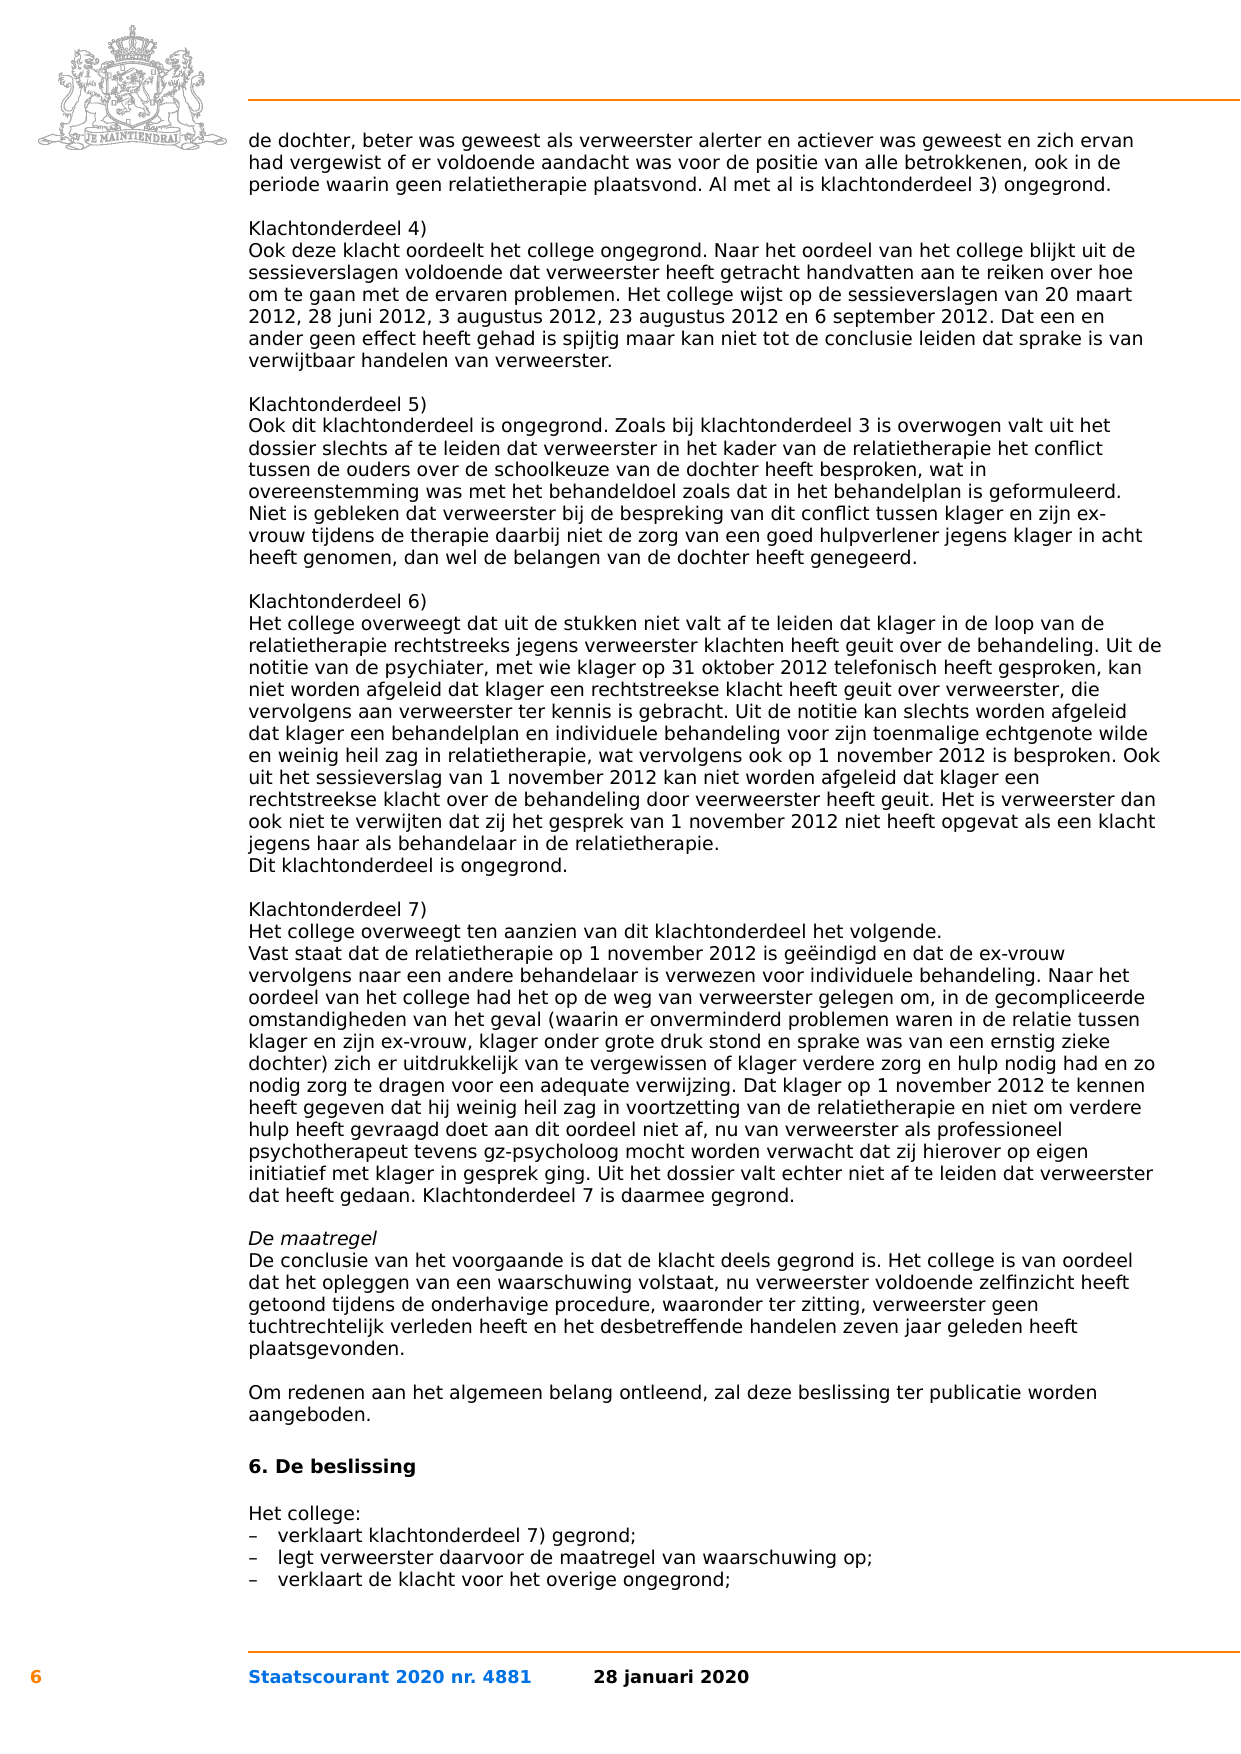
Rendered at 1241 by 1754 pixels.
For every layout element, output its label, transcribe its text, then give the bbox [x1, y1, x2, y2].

text – verklaart klachtonderdeel 7) gegrond; [248, 1525, 1163, 1547]
text Het college overweegt dat uit de stukken niet valt af te leiden dat klager in de loop van de relatietherapie rechtstreeks jegens verweerster klachten heeft geuit over de behandeling. Uit de notitie van de psychiater, met wie klager op 31 oktober 2012 telefonisch heeft gesproken, kan niet worden afgeleid dat klager een rechtstreekse klacht heeft geuit over verweerster, die vervolgens aan verweerster ter kennis is gebracht. Uit de notitie kan slechts worden afgeleid dat klager een behandelplan en individuele behandeling voor zijn toenmalige echtgenote wilde en weinig heil zag in relatietherapie, wat vervolgens ook op 1 november 2012 is besproken. Ook uit het sessieverslag van 1 november 2012 kan niet worden afgeleid dat klager een rechtstreekse klacht over de behandeling door veerweerster heeft geuit. Het is verweerster dan ook niet te verwijten dat zij het gesprek van 1 november 2012 niet heeft opgevat als een klacht jegens haar als behandelaar in de relatietherapie. [248, 613, 1163, 855]
text – legt verweerster daarvoor de maatregel van waarschuwing op; [248, 1547, 1163, 1569]
text Klachtonderdeel 5) [248, 393, 1163, 415]
subtitle 6. De beslissing [248, 1456, 1163, 1478]
text Vast staat dat de relatietherapie op 1 november 2012 is geëindigd en dat de ex-vrouw vervolgens naar een andere behandelaar is verwezen voor individuele behandeling. Naar het oordeel van het college had het op de weg van verweerster gelegen om, in de gecompliceerde omstandigheden van het geval (waarin er onverminderd problemen waren in de relatie tussen klager en zijn ex-vrouw, klager onder grote druk stond en sprake was van een ernstig zieke dochter) zich er uitdrukkelijk van te vergewissen of klager verdere zorg en hulp nodig had en zo nodig zorg te dragen voor een adequate verwijzing. Dat klager op 1 november 2012 te kennen heeft gegeven dat hij weinig heil zag in voortzetting van de relatietherapie en niet om verdere hulp heeft gevraagd doet aan dit oordeel niet af, nu van verweerster als professioneel psychotherapeut tevens gz-psycholoog mocht worden verwacht dat zij hierover op eigen initiatief met klager in gesprek ging. Uit het dossier valt echter niet af te leiden dat verweerster dat heeft gedaan. Klachtonderdeel 7 is daarmee gegrond. [248, 943, 1163, 1206]
text Klachtonderdeel 7) [248, 899, 1163, 921]
text Ook deze klacht oordeelt het college ongegrond. Naar het oordeel van het college blijkt uit de sessieverslagen voldoende dat verweerster heeft getracht handvatten aan te reiken over hoe om te gaan met de ervaren problemen. Het college wijst op de sessieverslagen van 20 maart 2012, 28 juni 2012, 3 augustus 2012, 23 augustus 2012 en 6 september 2012. Dat een en ander geen effect heeft gehad is spijtig maar kan niet tot de conclusie leiden dat sprake is van verwijtbaar handelen van verweerster. [248, 240, 1163, 372]
text Het college overweegt ten aanzien van dit klachtonderdeel het volgende. [248, 921, 1163, 943]
text Klachtonderdeel 4) [248, 218, 1163, 240]
text Ook dit klachtonderdeel is ongegrond. Zoals bij klachtonderdeel 3 is overwogen valt uit het dossier slechts af te leiden dat verweerster in het kader van de relatietherapie het conflict tussen de ouders over de schoolkeuze van de dochter heeft besproken, wat in overeenstemming was met het behandeldoel zoals dat in het behandelplan is geformuleerd. Niet is gebleken dat verweerster bij de bespreking van dit conflict tussen klager en zijn ex-vrouw tijdens de therapie daarbij niet de zorg van een goed hulpverlener jegens klager in acht heeft genomen, dan wel de belangen van de dochter heeft genegeerd. [248, 415, 1163, 569]
text Klachtonderdeel 6) [248, 591, 1163, 613]
picture [38, 25, 227, 150]
text Het college: [248, 1503, 1163, 1525]
text – verklaart de klacht voor het overige ongegrond; [248, 1569, 1163, 1591]
text de dochter, beter was geweest als verweerster alerter en actiever was geweest en zich ervan had vergewist of er voldoende aandacht was voor de positie van alle betrokkenen, ook in de periode waarin geen relatietherapie plaatsvond. Al met al is klachtonderdeel 3) ongegrond. [248, 130, 1163, 196]
text De conclusie van het voorgaande is dat de klacht deels gegrond is. Het college is van oordeel dat het opleggen van een waarschuwing volstaat, nu verweerster voldoende zelfinzicht heeft getoond tijdens de onderhavige procedure, waaronder ter zitting, verweerster geen tuchtrechtelijk verleden heeft en het desbetreffende handelen zeven jaar geleden heeft plaatsgevonden. [248, 1250, 1163, 1360]
text Om redenen aan het algemeen belang ontleend, zal deze beslissing ter publicatie worden aangeboden. [248, 1382, 1163, 1426]
text Dit klachtonderdeel is ongegrond. [248, 855, 1163, 877]
text De maatregel [248, 1228, 1163, 1250]
